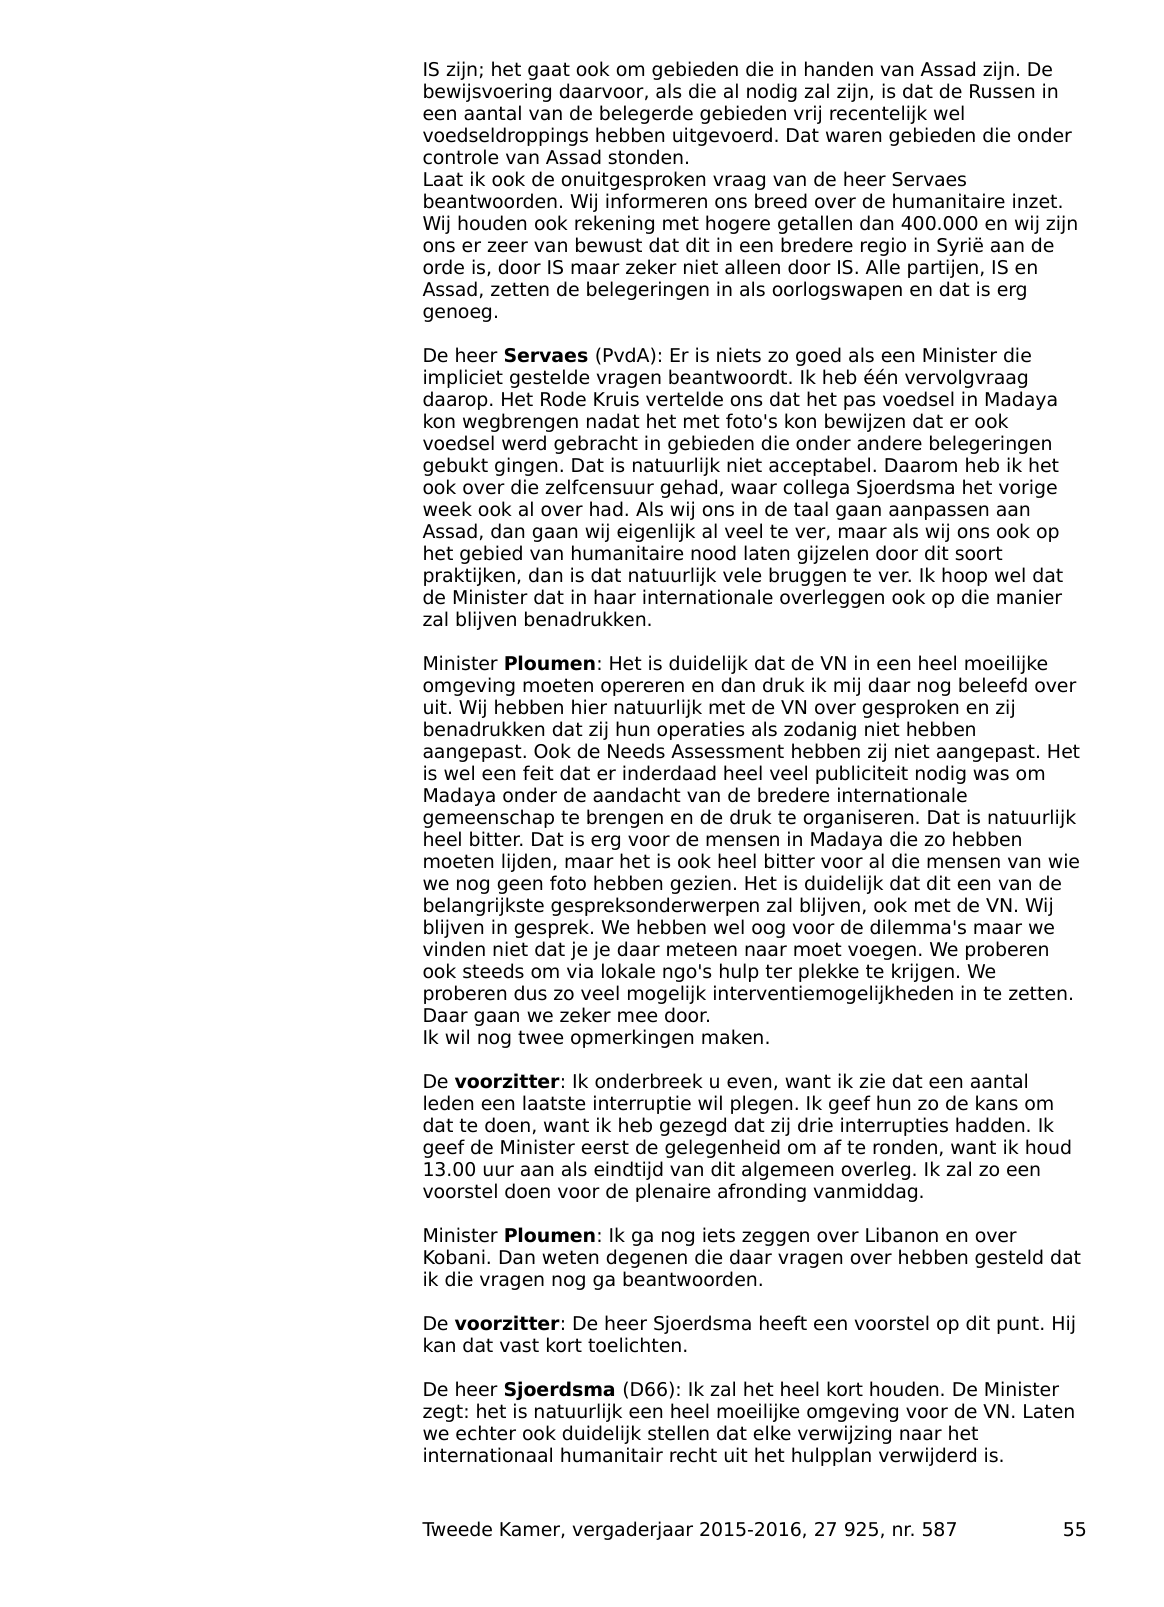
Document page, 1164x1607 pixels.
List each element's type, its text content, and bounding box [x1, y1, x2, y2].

text IS zijn; het gaat ook om gebieden die in handen van Assad zijn. De bewijsvoering daarvoor, als die al nodig zal zijn, is dat de Russen in een aantal van de belegerde gebieden vrij recentelijk wel voedseldroppings hebben uitgevoerd. Dat waren gebieden die onder controle van Assad stonden. [422, 59, 1087, 169]
text De voorzitter: De heer Sjoerdsma heeft een voorstel op dit punt. Hij kan dat vast kort toelichten. [422, 1313, 1087, 1357]
text Minister Ploumen: Het is duidelijk dat de VN in een heel moeilijke omgeving moeten opereren en dan druk ik mij daar nog beleefd over uit. Wij hebben hier natuurlijk met de VN over gesproken en zij benadrukken dat zij hun operaties als zodanig niet hebben aangepast. Ook de Needs Assessment hebben zij niet aangepast. Het is wel een feit dat er inderdaad heel veel publiciteit nodig was om Madaya onder de aandacht van de bredere internationale gemeenschap te brengen en de druk te organiseren. Dat is natuurlijk heel bitter. Dat is erg voor de mensen in Madaya die zo hebben moeten lijden, maar het is ook heel bitter voor al die mensen van wie we nog geen foto hebben gezien. Het is duidelijk dat dit een van de belangrijkste gespreksonderwerpen zal blijven, ook met de VN. Wij blijven in gesprek. We hebben wel oog voor de dilemma's maar we vinden niet dat je je daar meteen naar moet voegen. We proberen ook steeds om via lokale ngo's hulp ter plekke te krijgen. We proberen dus zo veel mogelijk interventiemogelijkheden in te zetten. Daar gaan we zeker mee door. [422, 653, 1087, 1027]
text Minister Ploumen: Ik ga nog iets zeggen over Libanon en over Kobani. Dan weten degenen die daar vragen over hebben gesteld dat ik die vragen nog ga beantwoorden. [422, 1225, 1087, 1291]
text De heer Servaes (PvdA): Er is niets zo goed als een Minister die impliciet gestelde vragen beantwoordt. Ik heb één vervolgvraag daarop. Het Rode Kruis vertelde ons dat het pas voedsel in Madaya kon wegbrengen nadat het met foto's kon bewijzen dat er ook voedsel werd gebracht in gebieden die onder andere belegeringen gebukt gingen. Dat is natuurlijk niet acceptabel. Daarom heb ik het ook over die zelfcensuur gehad, waar collega Sjoerdsma het vorige week ook al over had. Als wij ons in de taal gaan aanpassen aan Assad, dan gaan wij eigenlijk al veel te ver, maar als wij ons ook op het gebied van humanitaire nood laten gijzelen door dit soort praktijken, dan is dat natuurlijk vele bruggen te ver. Ik hoop wel dat de Minister dat in haar internationale overleggen ook op die manier zal blijven benadrukken. [422, 345, 1087, 631]
text De voorzitter: Ik onderbreek u even, want ik zie dat een aantal leden een laatste interruptie wil plegen. Ik geef hun zo de kans om dat te doen, want ik heb gezegd dat zij drie interrupties hadden. Ik geef de Minister eerst de gelegenheid om af te ronden, want ik houd 13.00 uur aan als eindtijd van dit algemeen overleg. Ik zal zo een voorstel doen voor de plenaire afronding vanmiddag. [422, 1071, 1087, 1203]
text Ik wil nog twee opmerkingen maken. [422, 1027, 1087, 1048]
text Laat ik ook de onuitgesproken vraag van de heer Servaes beantwoorden. Wij informeren ons breed over de humanitaire inzet. Wij houden ook rekening met hogere getallen dan 400.000 en wij zijn ons er zeer van bewust dat dit in een bredere regio in Syrië aan de orde is, door IS maar zeker niet alleen door IS. Alle partijen, IS en Assad, zetten de belegeringen in als oorlogswapen en dat is erg genoeg. [422, 169, 1087, 323]
text De heer Sjoerdsma (D66): Ik zal het heel kort houden. De Minister zegt: het is natuurlijk een heel moeilijke omgeving voor de VN. Laten we echter ook duidelijk stellen dat elke verwijzing naar het internationaal humanitair recht uit het hulpplan verwijderd is. [422, 1379, 1087, 1467]
